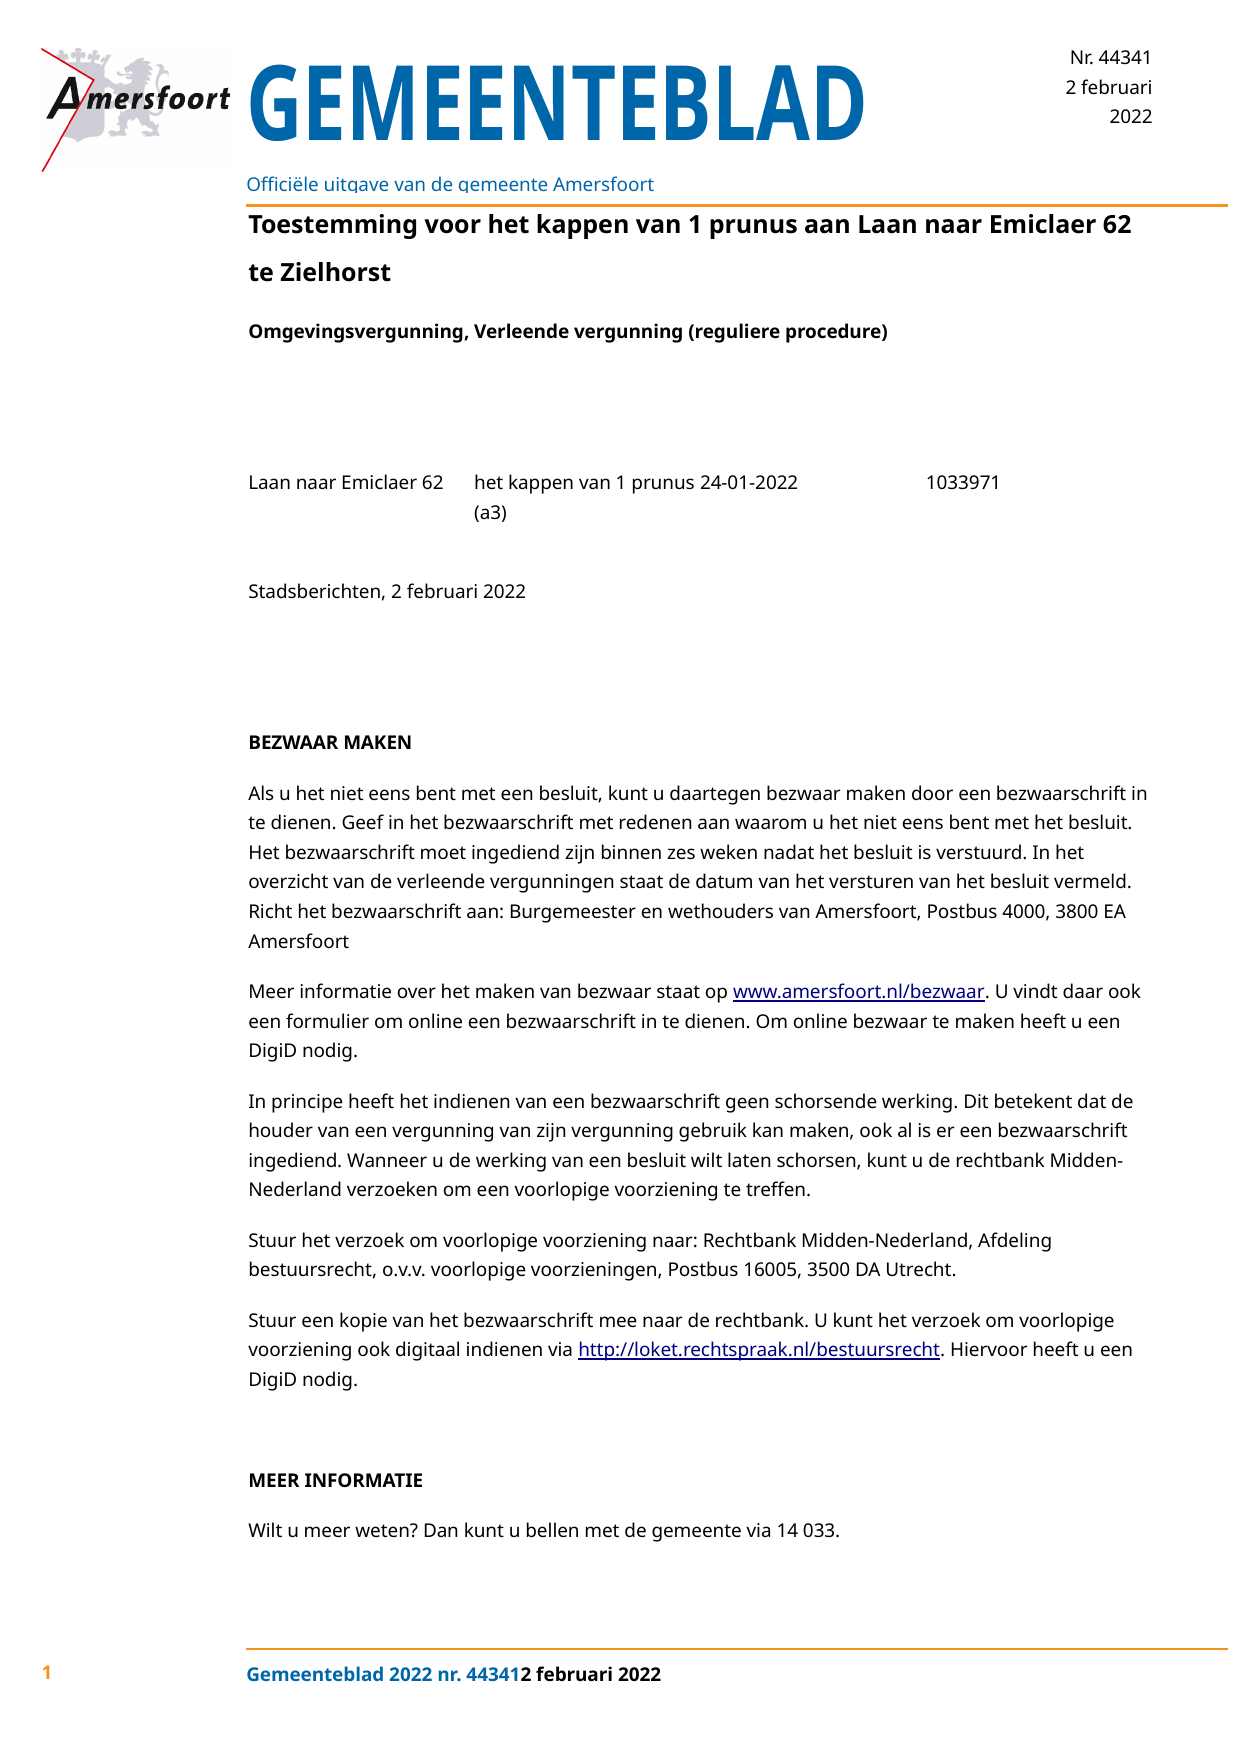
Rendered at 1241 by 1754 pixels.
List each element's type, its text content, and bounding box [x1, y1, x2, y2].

table_header het kappen van 1 prunus (a3) [474, 469, 700, 524]
text Toestemming voor het kappen van 1 prunus aan Laan naar Emiclaer 62 te Zielhorst [248, 207, 1152, 288]
table_header 1033971 [926, 469, 1152, 524]
text Stadsberichten, 2 februari 2022 [248, 578, 1152, 604]
text Meer informatie over het maken van bezwaar staat op www.amersfoort.nl/bezwaar. U vindt daar ook een formulier om online een bezwaarschrift in te dienen. Om online bezwaar te maken heeft u een DigiD nodig. [248, 978, 1152, 1063]
table_header Laan naar Emiclaer 62 [248, 469, 474, 524]
text MEER INFORMATIE [248, 1467, 1152, 1493]
text BEZWAAR MAKEN [248, 729, 1152, 755]
text Omgevingsvergunning, Verleende vergunning (reguliere procedure) [248, 318, 1152, 344]
picture [41, 47, 231, 172]
text Als u het niet eens bent met een besluit, kunt u daartegen bezwaar maken door een bezwaarschrift in te dienen. Geef in het bezwaarschrift met redenen aan waarom u het niet eens bent met het besluit. Het bezwaarschrift moet ingediend zijn binnen zes weken nadat het besluit is verstuurd. In het overzicht van de verleende vergunningen staat de datum van het versturen van het besluit vermeld. Richt het bezwaarschrift aan: Burgemeester en wethouders van Amersfoort, Postbus 4000, 3800 EA Amersfoort [248, 780, 1152, 953]
text Wilt u meer weten? Dan kunt u bellen met de gemeente via 14 033. [248, 1517, 1152, 1543]
table_header 24-01-2022 [700, 469, 926, 524]
text In principe heeft het indienen van een bezwaarschrift geen schorsende werking. Dit betekent dat de houder van een vergunning van zijn vergunning gebruik kan maken, ook al is er een bezwaarschrift ingediend. Wanneer u de werking van een besluit wilt laten schorsen, kunt u de rechtbank Midden-Nederland verzoeken om een voorlopige voorziening te treffen. [248, 1088, 1152, 1202]
text Stuur het verzoek om voorlopige voorziening naar: Rechtbank Midden-Nederland, Afdeling bestuursrecht, o.v.v. voorlopige voorzieningen, Postbus 16005, 3500 DA Utrecht. [248, 1227, 1152, 1282]
text Stuur een kopie van het bezwaarschrift mee naar de rechtbank. U kunt het verzoek om voorlopige voorziening ook digitaal indienen via http://loket.rechtspraak.nl/bestuursrecht. Hiervoor heeft u een DigiD nodig. [248, 1307, 1152, 1392]
